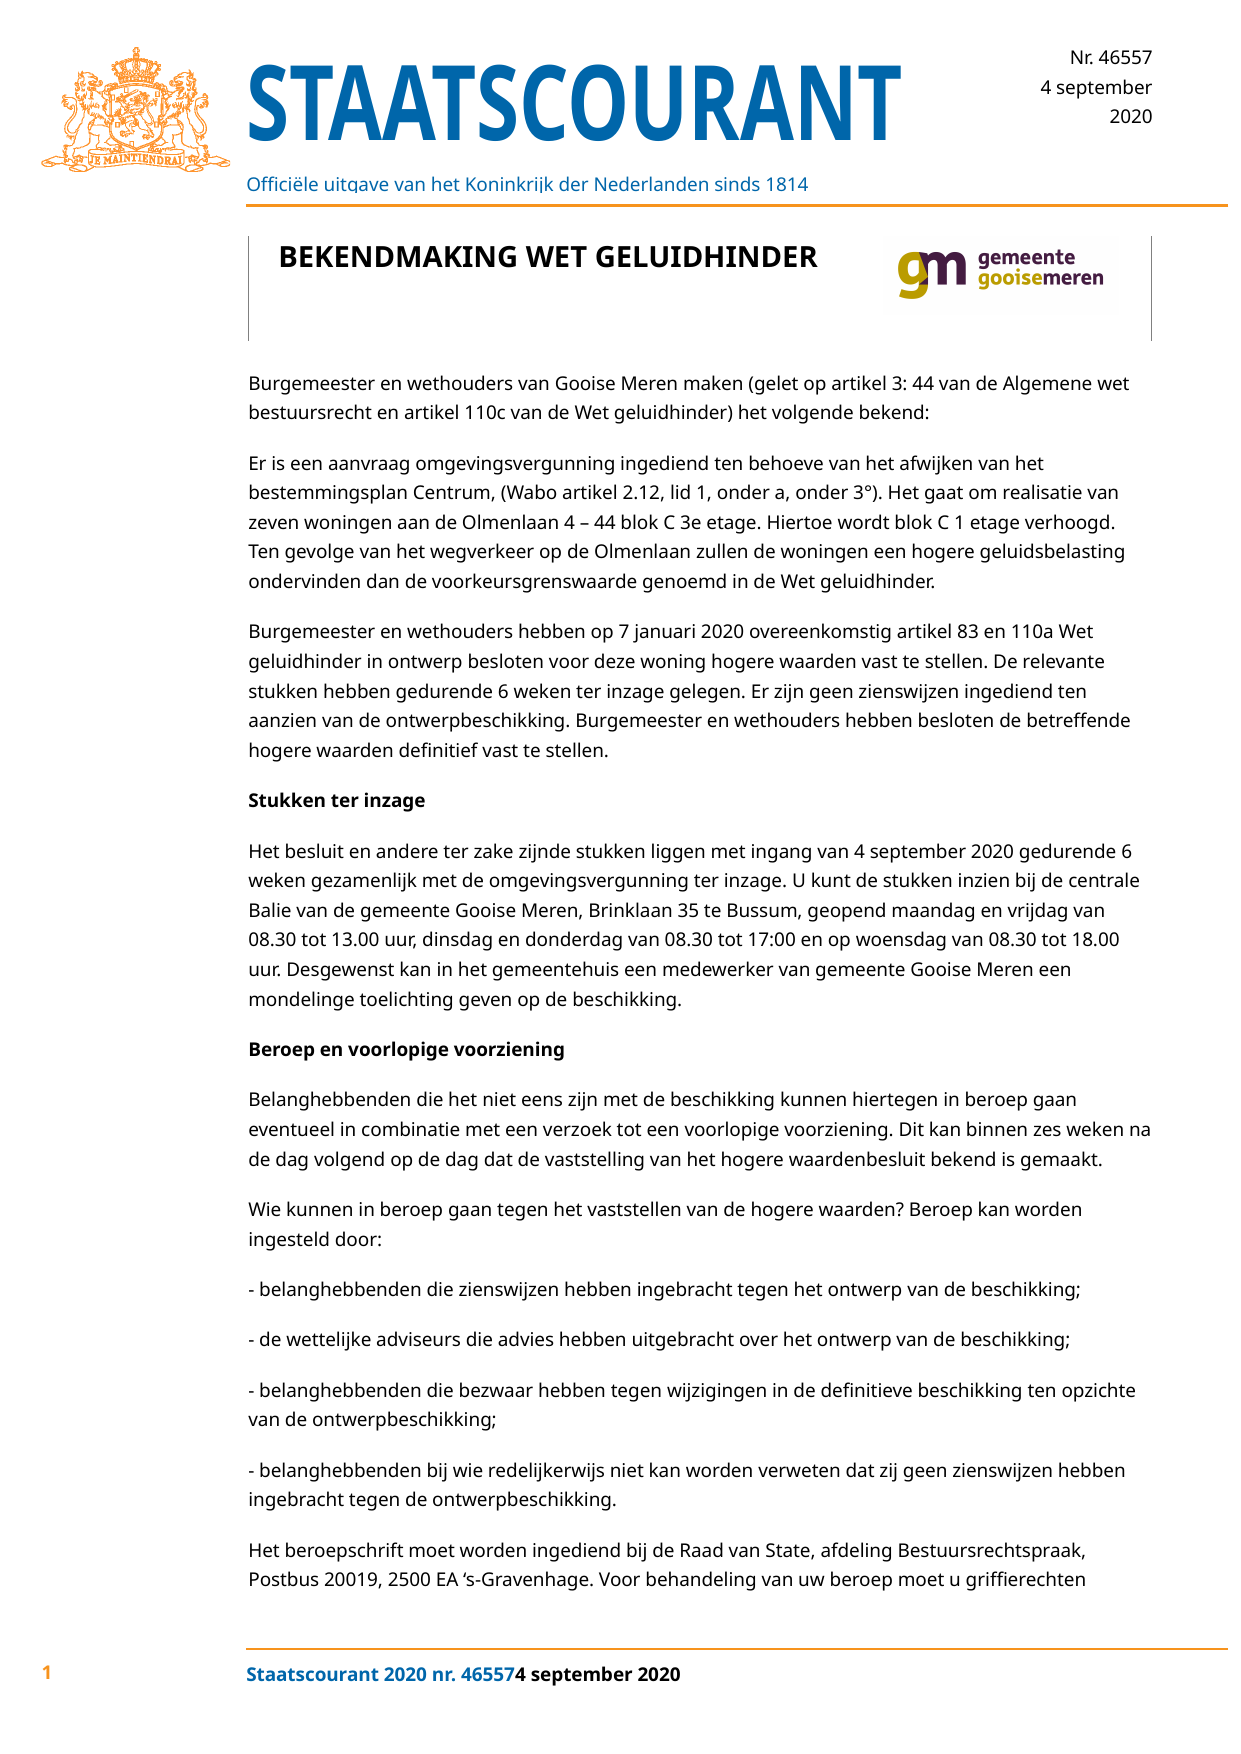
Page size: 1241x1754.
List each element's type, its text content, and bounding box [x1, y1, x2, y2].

picture [41, 47, 231, 172]
picture [882, 236, 1119, 315]
text - belanghebbenden die zienswijzen hebben ingebracht tegen het ontwerp van de beschikking; [248, 1276, 1152, 1302]
text Beroep en voorlopige voorziening [248, 1036, 1152, 1062]
text - belanghebbenden die bezwaar hebben tegen wijzigingen in de definitieve beschikking ten opzichte van de ontwerpbeschikking; [248, 1377, 1152, 1432]
text - de wettelijke adviseurs die advies hebben uitgebracht over het ontwerp van de beschikking; [248, 1327, 1152, 1352]
text Er is een aanvraag omgevingsvergunning ingediend ten behoeve van het afwijken van het bestemmingsplan Centrum, (Wabo artikel 2.12, lid 1, onder a, onder 3°). Het gaat om realisatie van zeven woningen aan de Olmenlaan 4 – 44 blok C 3e etage. Hiertoe wordt blok C 1 etage verhoogd. Ten gevolge van het wegverkeer op de Olmenlaan zullen de woningen een hogere geluidsbelasting ondervinden dan de voorkeursgrenswaarde genoemd in de Wet geluidhinder. [248, 450, 1152, 594]
text Stukken ter inzage [248, 787, 1152, 813]
text Het beroepschrift moet worden ingediend bij de Raad van State, afdeling Bestuursrechtspraak, Postbus 20019, 2500 EA ‘s-Gravenhage. Voor behandeling van uw beroep moet u griffierechten [248, 1537, 1152, 1592]
text Belanghebbenden die het niet eens zijn met de beschikking kunnen hiertegen in beroep gaan eventueel in combinatie met een verzoek tot een voorlopige voorziening. Dit kan binnen zes weken na de dag volgend op de dag dat de vaststelling van het hogere waardenbesluit bekend is gemaakt. [248, 1087, 1152, 1172]
text Wie kunnen in beroep gaan tegen het vaststellen van de hogere waarden? Beroep kan worden ingesteld door: [248, 1196, 1152, 1252]
text Burgemeester en wethouders van Gooise Meren maken (gelet op artikel 3: 44 van de Algemene wet bestuursrecht en artikel 110c van de Wet geluidhinder) het volgende bekend: [248, 370, 1152, 425]
table_header [850, 236, 1151, 341]
text Het besluit en andere ter zake zijnde stukken liggen met ingang van 4 september 2020 gedurende 6 weken gezamenlijk met de omgevingsvergunning ter inzage. U kunt de stukken inzien bij de centrale Balie van de gemeente Gooise Meren, Brinklaan 35 te Bussum, geopend maandag en vrijdag van 08.30 tot 13.00 uur, dinsdag en donderdag van 08.30 tot 17:00 en op woensdag van 08.30 tot 18.00 uur. Desgewenst kan in het gemeentehuis een medewerker van gemeente Gooise Meren een mondelinge toelichting geven op de beschikking. [248, 838, 1152, 1012]
text - belanghebbenden bij wie redelijkerwijs niet kan worden verweten dat zij geen zienswijzen hebben ingebracht tegen de ontwerpbeschikking. [248, 1457, 1152, 1512]
table_header BEKENDMAKING WET GELUIDHINDER [249, 236, 850, 341]
text Burgemeester en wethouders hebben op 7 januari 2020 overeenkomstig artikel 83 en 110a Wet geluidhinder in ontwerp besloten voor deze woning hogere waarden vast te stellen. De relevante stukken hebben gedurende 6 weken ter inzage gelegen. Er zijn geen zienswijzen ingediend ten aanzien van de ontwerpbeschikking. Burgemeester en wethouders hebben besloten de betreffende hogere waarden definitief vast te stellen. [248, 619, 1152, 763]
